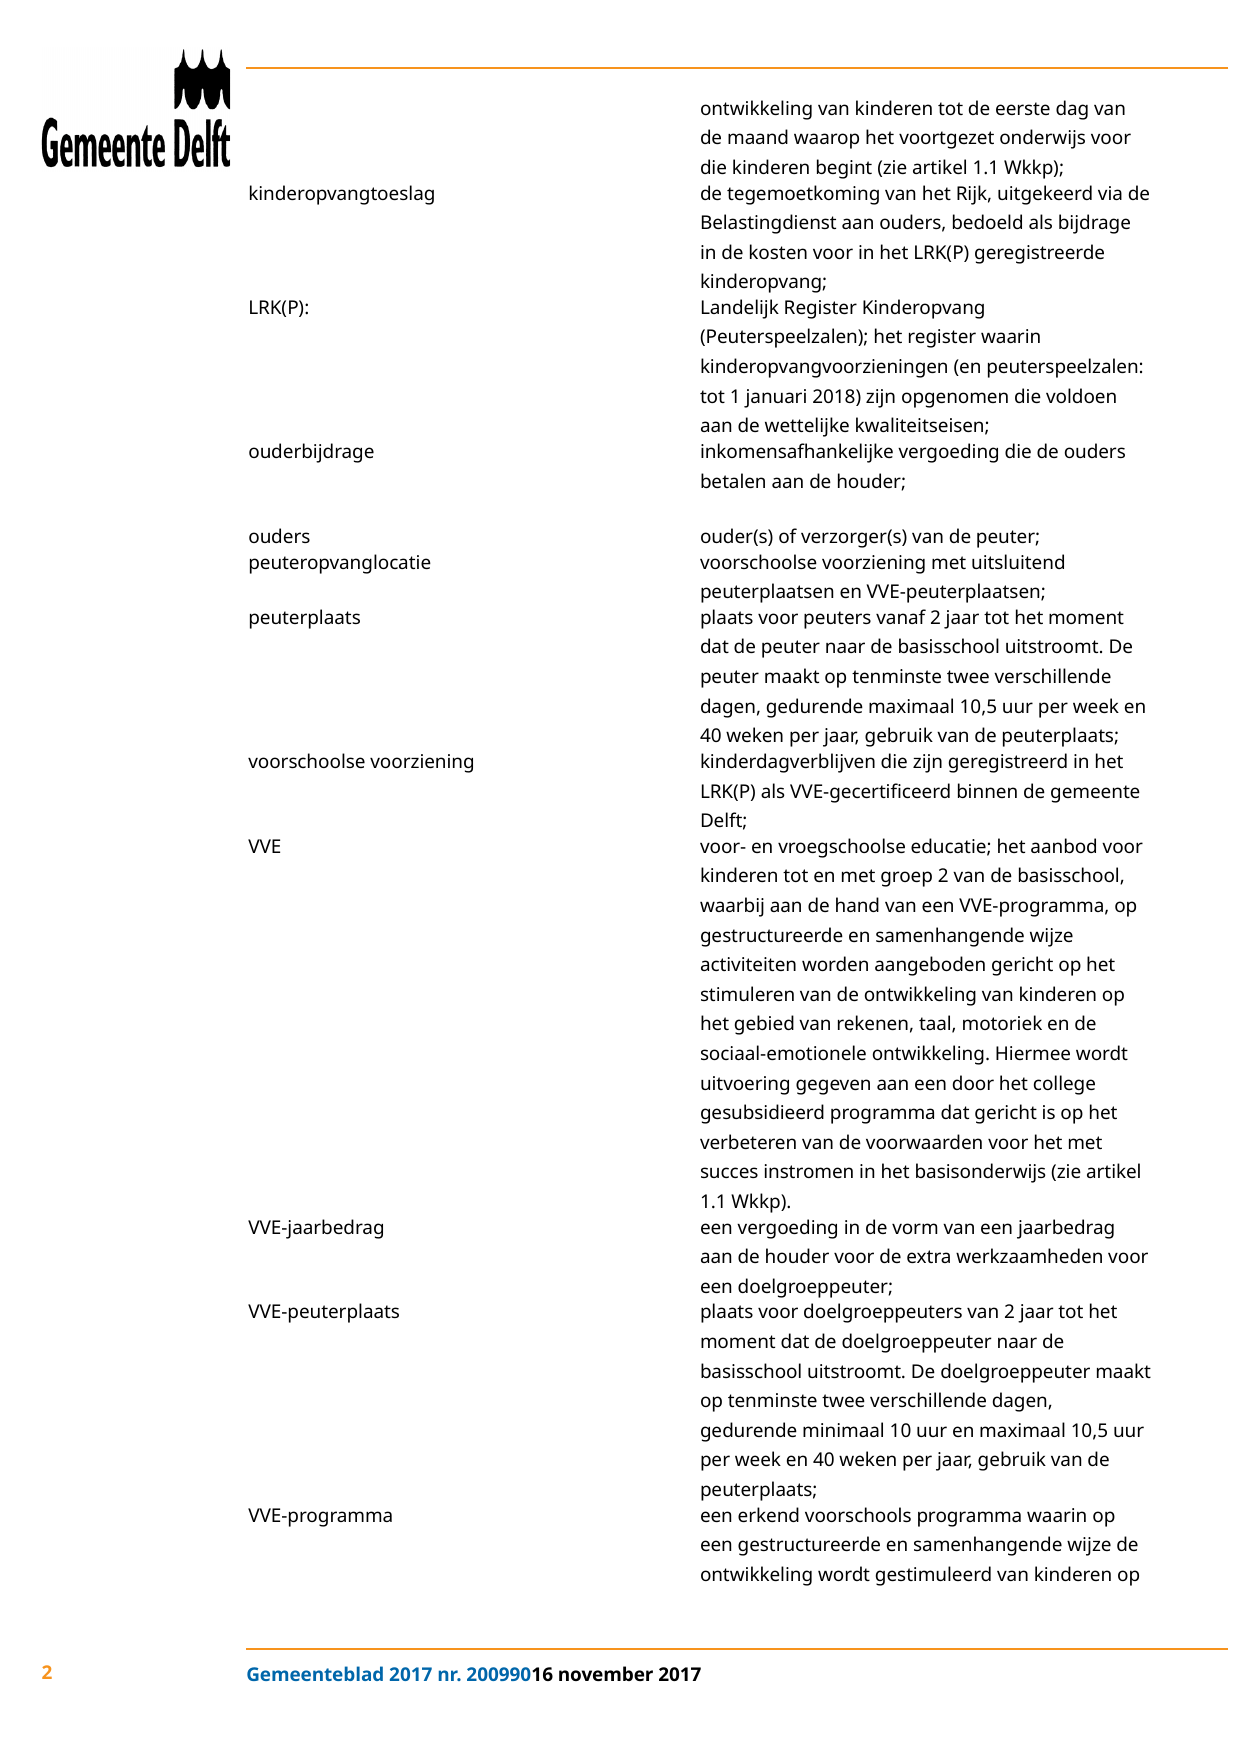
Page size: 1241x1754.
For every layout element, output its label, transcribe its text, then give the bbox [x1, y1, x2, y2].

table_cell Landelijk Register Kinderopvang (Peuterspeelzalen); het register waarin kinderopvangvoorzieningen (en peuterspeelzalen: tot 1 januari 2018) zijn opgenomen die voldoen aan de wettelijke kwaliteitseisen; [700, 294, 1152, 438]
table_cell kinderdagverblijven die zijn geregistreerd in het LRK(P) als VVE-gecertificeerd binnen de gemeente Delft; [700, 748, 1152, 833]
table_cell [248, 95, 700, 180]
table_cell kinderopvangtoeslag [248, 180, 700, 294]
table_cell peuteropvanglocatie [248, 549, 700, 604]
table_cell plaats voor doelgroeppeuters van 2 jaar tot het moment dat de doelgroeppeuter naar de basisschool uitstroomt. De doelgroeppeuter maakt op tenminste twee verschillende dagen, gedurende minimaal 10 uur en maximaal 10,5 uur per week en 40 weken per jaar, gebruik van de peuterplaats; [700, 1299, 1152, 1502]
table_cell VVE-jaarbedrag [248, 1214, 700, 1299]
table_cell ouders [248, 523, 700, 549]
table_cell plaats voor peuters vanaf 2 jaar tot het moment dat de peuter naar de basisschool uitstroomt. De peuter maakt op tenminste twee verschillende dagen, gedurende maximaal 10,5 uur per week en 40 weken per jaar, gebruik van de peuterplaats; [700, 604, 1152, 748]
table_cell ouder(s) of verzorger(s) van de peuter; [700, 523, 1152, 549]
table_cell peuterplaats [248, 604, 700, 748]
table_cell VVE-peuterplaats [248, 1299, 700, 1502]
picture [41, 47, 231, 172]
table_cell LRK(P): [248, 294, 700, 438]
table_cell een vergoeding in de vorm van een jaarbedrag aan de houder voor de extra werkzaamheden voor een doelgroeppeuter; [700, 1214, 1152, 1299]
table_cell voor- en vroegschoolse educatie; het aanbod voor kinderen tot en met groep 2 van de basisschool, waarbij aan de hand van een VVE-programma, op gestructureerde en samenhangende wijze activiteiten worden aangeboden gericht op het stimuleren van de ontwikkeling van kinderen op het gebied van rekenen, taal, motoriek en de sociaal-emotionele ontwikkeling. Hiermee wordt uitvoering gegeven aan een door het college gesubsidieerd programma dat gericht is op het verbeteren van de voorwaarden voor het met succes instromen in het basisonderwijs (zie artikel 1.1 Wkkp). [700, 833, 1152, 1214]
table_cell VVE-programma [248, 1502, 700, 1587]
table_cell ontwikkeling van kinderen tot de eerste dag van de maand waarop het voortgezet onderwijs voor die kinderen begint (zie artikel 1.1 Wkkp); [700, 95, 1152, 180]
table_cell de tegemoetkoming van het Rijk, uitgekeerd via de Belastingdienst aan ouders, bedoeld als bijdrage in de kosten voor in het LRK(P) geregistreerde kinderopvang; [700, 180, 1152, 294]
table_cell voorschoolse voorziening [248, 748, 700, 833]
table_cell inkomensafhankelijke vergoeding die de ouders betalen aan de houder; [700, 438, 1152, 523]
table_cell VVE [248, 833, 700, 1214]
table_cell een erkend voorschools programma waarin op een gestructureerde en samenhangende wijze de ontwikkeling wordt gestimuleerd van kinderen op [700, 1502, 1152, 1587]
table_cell voorschoolse voorziening met uitsluitend peuterplaatsen en VVE-peuterplaatsen; [700, 549, 1152, 604]
table_cell ouderbijdrage [248, 438, 700, 523]
